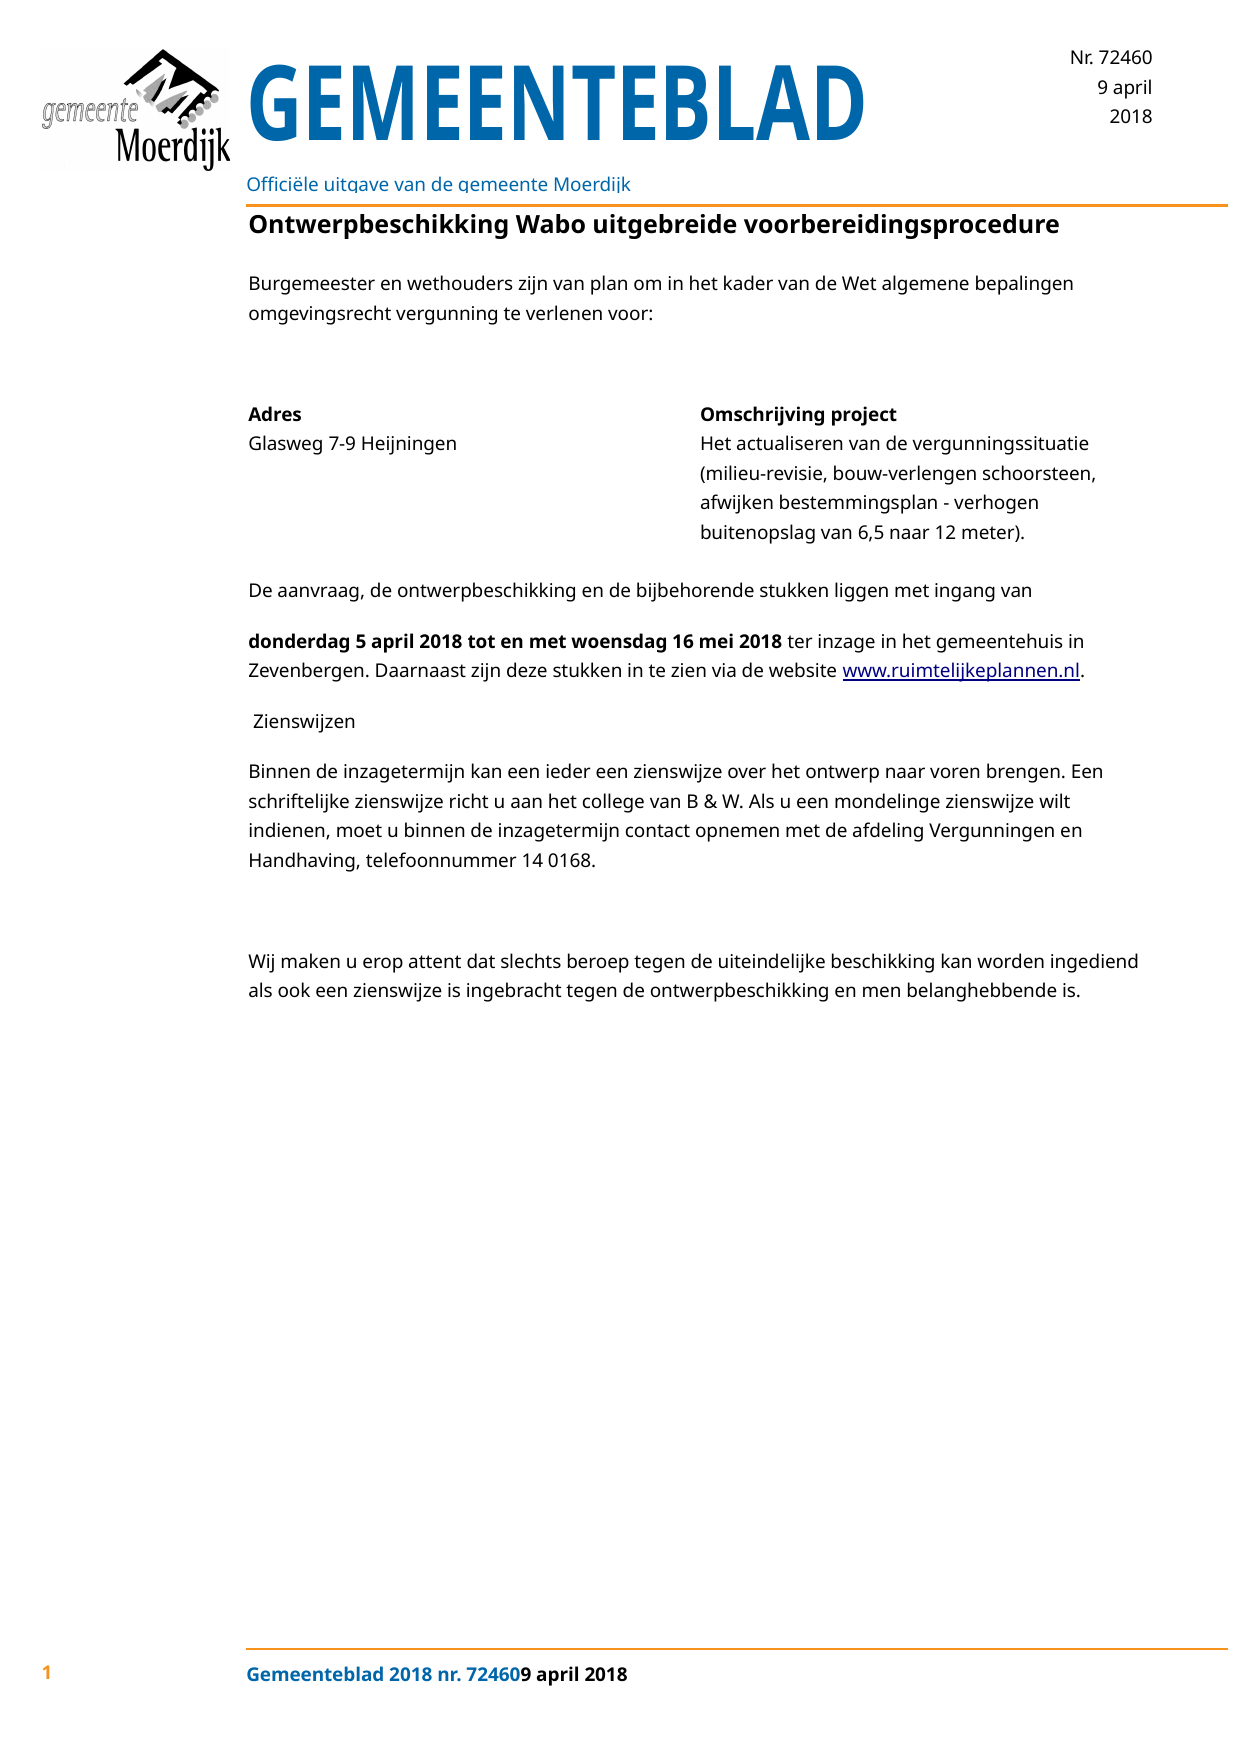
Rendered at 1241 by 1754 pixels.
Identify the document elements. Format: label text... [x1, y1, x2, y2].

table_header Omschrijving project Het actualiseren van de vergunningssituatie (milieu-revisie, bouw-verlengen schoorsteen, afwijken bestemmingsplan - verhogen buitenopslag van 6,5 naar 12 meter). [700, 401, 1152, 574]
text De aanvraag, de ontwerpbeschikking en de bijbehorende stukken liggen met ingang van [248, 578, 1152, 603]
text Zienswijzen [248, 708, 1152, 734]
picture [41, 47, 231, 172]
text Wij maken u erop attent dat slechts beroep tegen de uiteindelijke beschikking kan worden ingediend als ook een zienswijze is ingebracht tegen de ontwerpbeschikking en men belanghebbende is. [248, 948, 1152, 1003]
text donderdag 5 april 2018 tot en met woensdag 16 mei 2018 ter inzage in het gemeentehuis in Zevenbergen. Daarnaast zijn deze stukken in te zien via de website www.ruimtelijkeplannen.nl. [248, 628, 1152, 683]
text Binnen de inzagetermijn kan een ieder een zienswijze over het ontwerp naar voren brengen. Een schriftelijke zienswijze richt u aan het college van B & W. Als u een mondelinge zienswijze wilt indienen, moet u binnen de inzagetermijn contact opnemen met de afdeling Vergunningen en Handhaving, telefoonnummer 14 0168. [248, 758, 1152, 873]
text Burgemeester en wethouders zijn van plan om in het kader van de Wet algemene bepalingen omgevingsrecht vergunning te verlenen voor: [248, 270, 1152, 326]
table_header Adres Glasweg 7-9 Heijningen [248, 401, 700, 574]
text Ontwerpbeschikking Wabo uitgebreide voorbereidingsprocedure [248, 207, 1152, 241]
